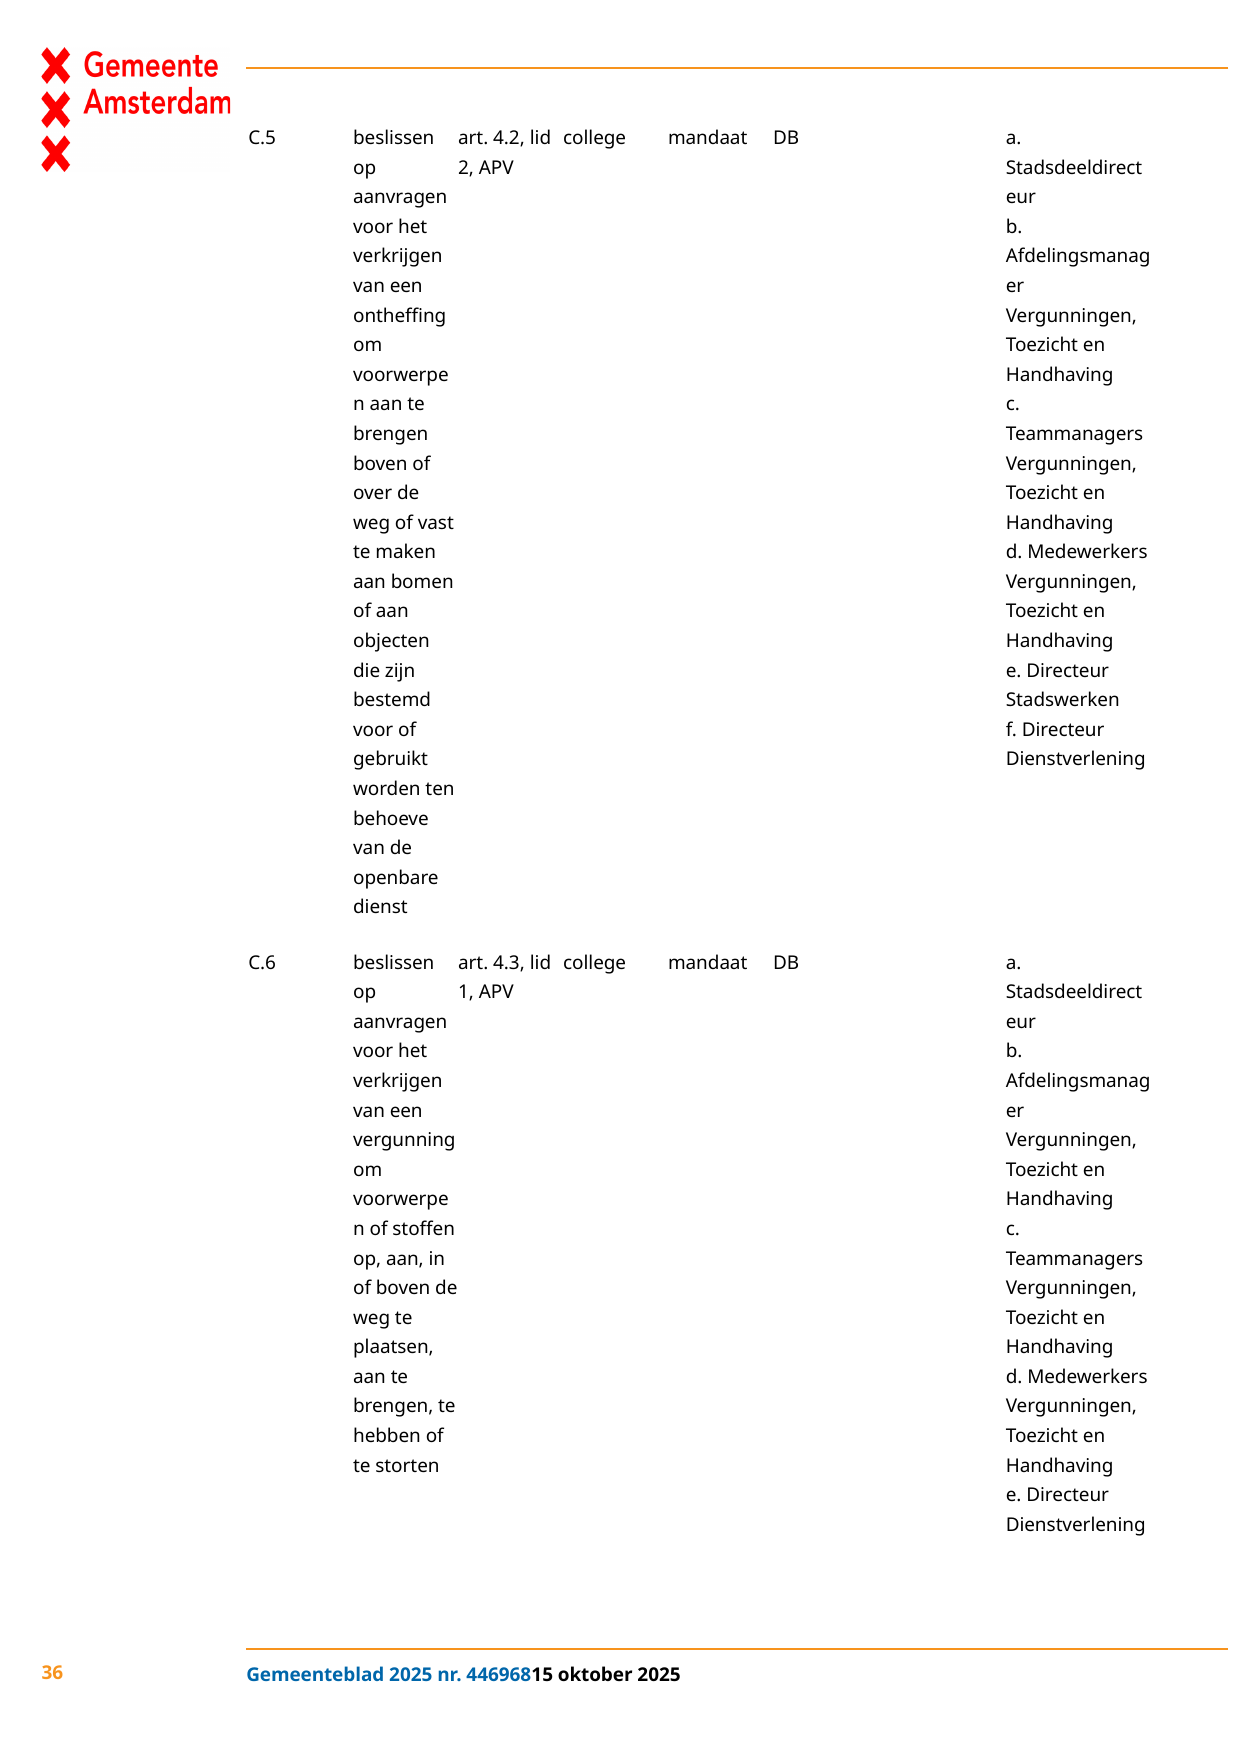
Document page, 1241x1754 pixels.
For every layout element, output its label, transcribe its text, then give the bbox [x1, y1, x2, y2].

table_cell a. Stadsdeeldirecteur b. Afdelingsmanager Vergunningen, Toezicht en Handhaving c. Teammanagers Vergunningen, Toezicht en Handhaving d. Medewerkers Vergunningen, Toezicht en Handhaving e. Directeur Stadswerken f. Directeur Dienstverlening [1006, 95, 1152, 919]
table_cell art. 4.2, lid 2, APV [458, 95, 563, 919]
table_cell [773, 1566, 878, 1592]
table_cell [458, 1566, 563, 1592]
table_cell a. Stadsdeeldirecteur b. Afdelingsmanager Vergunningen, Toezicht en Handhaving c. Teammanagers Vergunningen, Toezicht en Handhaving d. Medewerkers Vergunningen, Toezicht en Handhaving e. Directeur Dienstverlening [1006, 919, 1152, 1566]
table_cell [563, 1566, 668, 1592]
table_cell [1006, 1566, 1152, 1592]
table_cell [878, 1566, 1006, 1592]
table_cell [668, 1566, 773, 1592]
table_cell mandaat [668, 919, 773, 1566]
table_cell C.6 [248, 919, 353, 1566]
table_cell [248, 1566, 353, 1592]
table_cell beslissen op aanvragen voor het verkrijgen van een ontheffing om voorwerpen aan te brengen boven of over de weg of vast te maken aan bomen of aan objecten die zijn bestemd voor of gebruikt worden ten behoeve van de openbare dienst [353, 95, 458, 919]
table_cell DB [773, 919, 878, 1566]
table_cell [878, 95, 1006, 919]
table_cell [878, 919, 1006, 1566]
table_cell [353, 1566, 458, 1592]
table_cell DB [773, 95, 878, 919]
table_cell college [563, 919, 668, 1566]
table_cell college [563, 95, 668, 919]
table_cell C.5 [248, 95, 353, 919]
table_cell art. 4.3, lid 1, APV [458, 919, 563, 1566]
picture [41, 47, 231, 172]
table_cell mandaat [668, 95, 773, 919]
table_cell beslissen op aanvragen voor het verkrijgen van een vergunning om voorwerpen of stoffen op, aan, in of boven de weg te plaatsen, aan te brengen, te hebben of te storten [353, 919, 458, 1566]
